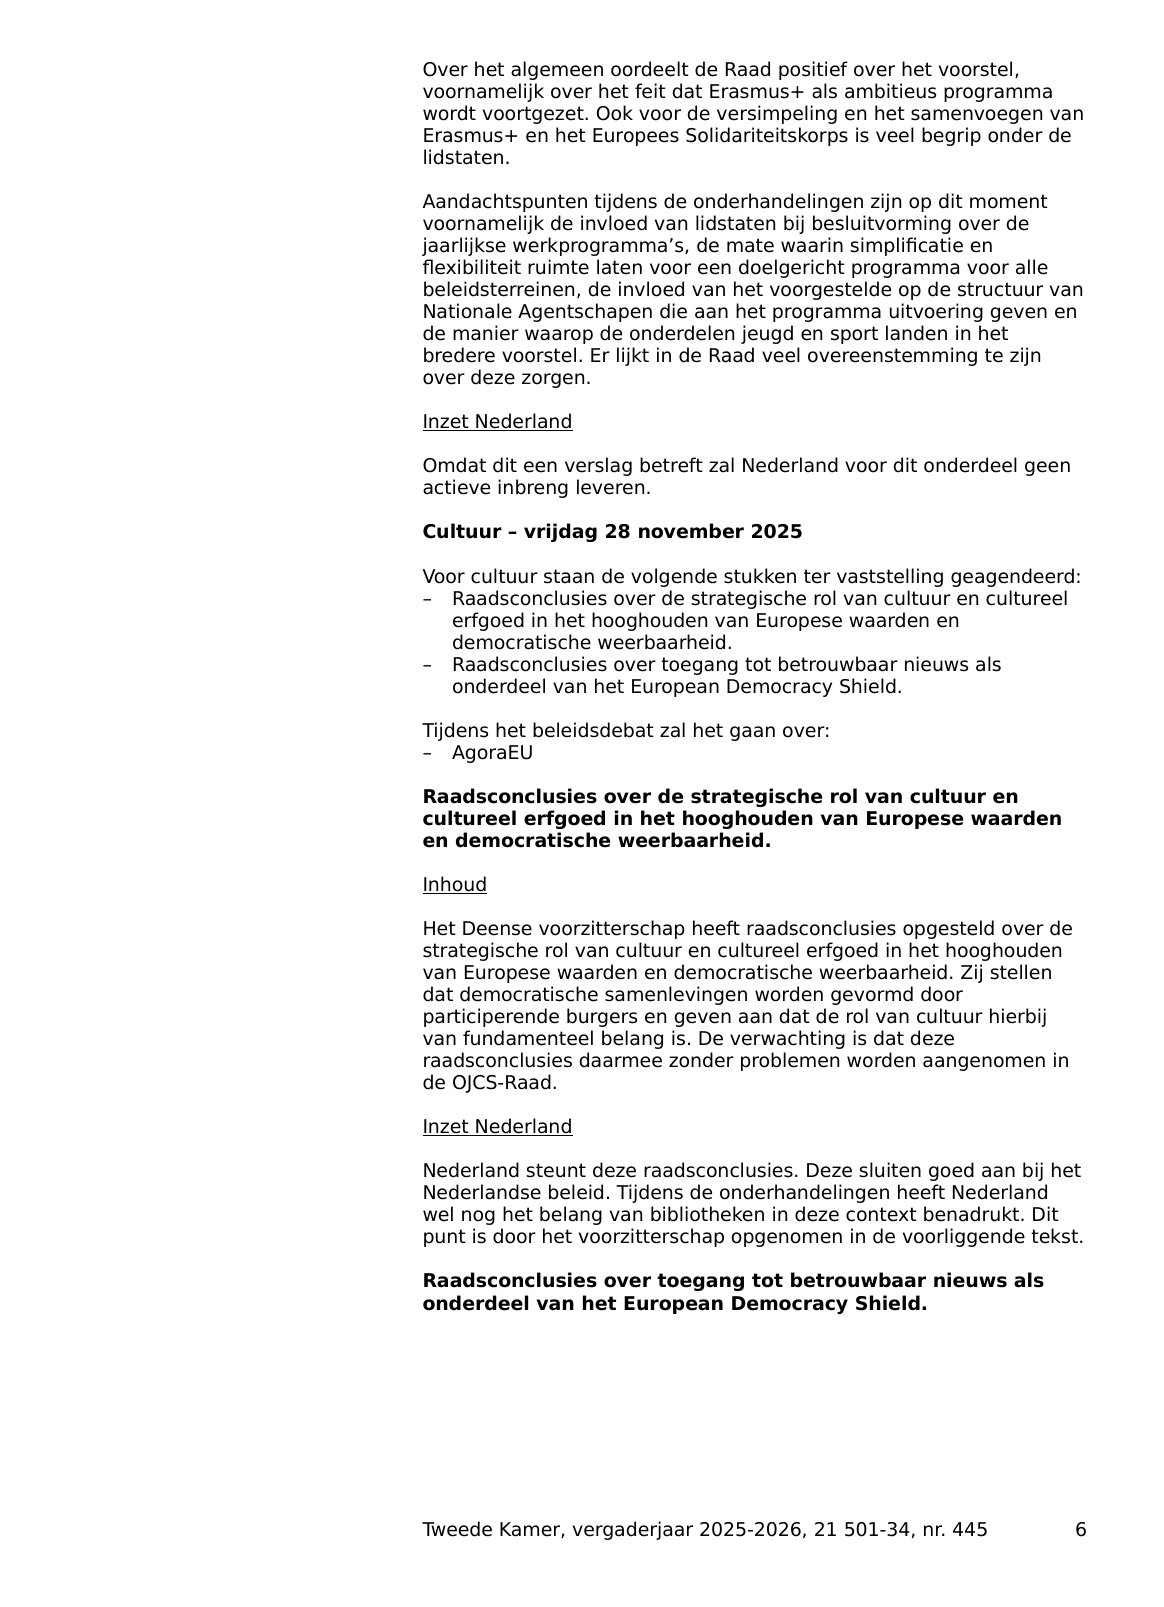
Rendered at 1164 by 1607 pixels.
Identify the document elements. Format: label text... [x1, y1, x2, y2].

text Tijdens het beleidsdebat zal het gaan over: [422, 720, 1087, 742]
text Omdat dit een verslag betreft zal Nederland voor dit onderdeel geen actieve inbreng leveren. [422, 455, 1087, 499]
text – Raadsconclusies over toegang tot betrouwbaar nieuws als onderdeel van het European Democracy Shield. [422, 653, 1087, 697]
subtitle Inhoud [422, 874, 1087, 896]
text Aandachtspunten tijdens de onderhandelingen zijn op dit moment voornamelijk de invloed van lidstaten bij besluitvorming over de jaarlijkse werkprogramma’s, de mate waarin simplificatie en flexibiliteit ruimte laten voor een doelgericht programma voor alle beleidsterreinen, de invloed van het voorgestelde op de structuur van Nationale Agentschapen die aan het programma uitvoering geven en de manier waarop de onderdelen jeugd en sport landen in het bredere voorstel. Er lijkt in de Raad veel overeenstemming te zijn over deze zorgen. [422, 191, 1087, 389]
text – AgoraEU [422, 742, 1087, 764]
subtitle Cultuur – vrijdag 28 november 2025 [422, 521, 1087, 543]
text Het Deense voorzitterschap heeft raadsconclusies opgesteld over de strategische rol van cultuur en cultureel erfgoed in het hooghouden van Europese waarden en democratische weerbaarheid. Zij stellen dat democratische samenlevingen worden gevormd door participerende burgers en geven aan dat de rol van cultuur hierbij van fundamenteel belang is. De verwachting is dat deze raadsconclusies daarmee zonder problemen worden aangenomen in de OJCS-Raad. [422, 918, 1087, 1094]
text Voor cultuur staan de volgende stukken ter vaststelling geagendeerd: [422, 566, 1087, 588]
text Raadsconclusies over toegang tot betrouwbaar nieuws als onderdeel van het European Democracy Shield. [422, 1270, 1087, 1314]
text Raadsconclusies over de strategische rol van cultuur en cultureel erfgoed in het hooghouden van Europese waarden en democratische weerbaarheid. [422, 786, 1087, 852]
text Nederland steunt deze raadsconclusies. Deze sluiten goed aan bij het Nederlandse beleid. Tijdens de onderhandelingen heeft Nederland wel nog het belang van bibliotheken in deze context benadrukt. Dit punt is door het voorzitterschap opgenomen in de voorliggende tekst. [422, 1160, 1087, 1248]
text Over het algemeen oordeelt de Raad positief over het voorstel, voornamelijk over het feit dat Erasmus+ als ambitieus programma wordt voortgezet. Ook voor de versimpeling en het samenvoegen van Erasmus+ en het Europees Solidariteitskorps is veel begrip onder de lidstaten. [422, 59, 1087, 169]
subtitle Inzet Nederland [422, 1116, 1087, 1138]
subtitle Inzet Nederland [422, 411, 1087, 433]
text – Raadsconclusies over de strategische rol van cultuur en cultureel erfgoed in het hooghouden van Europese waarden en democratische weerbaarheid. [422, 588, 1087, 653]
